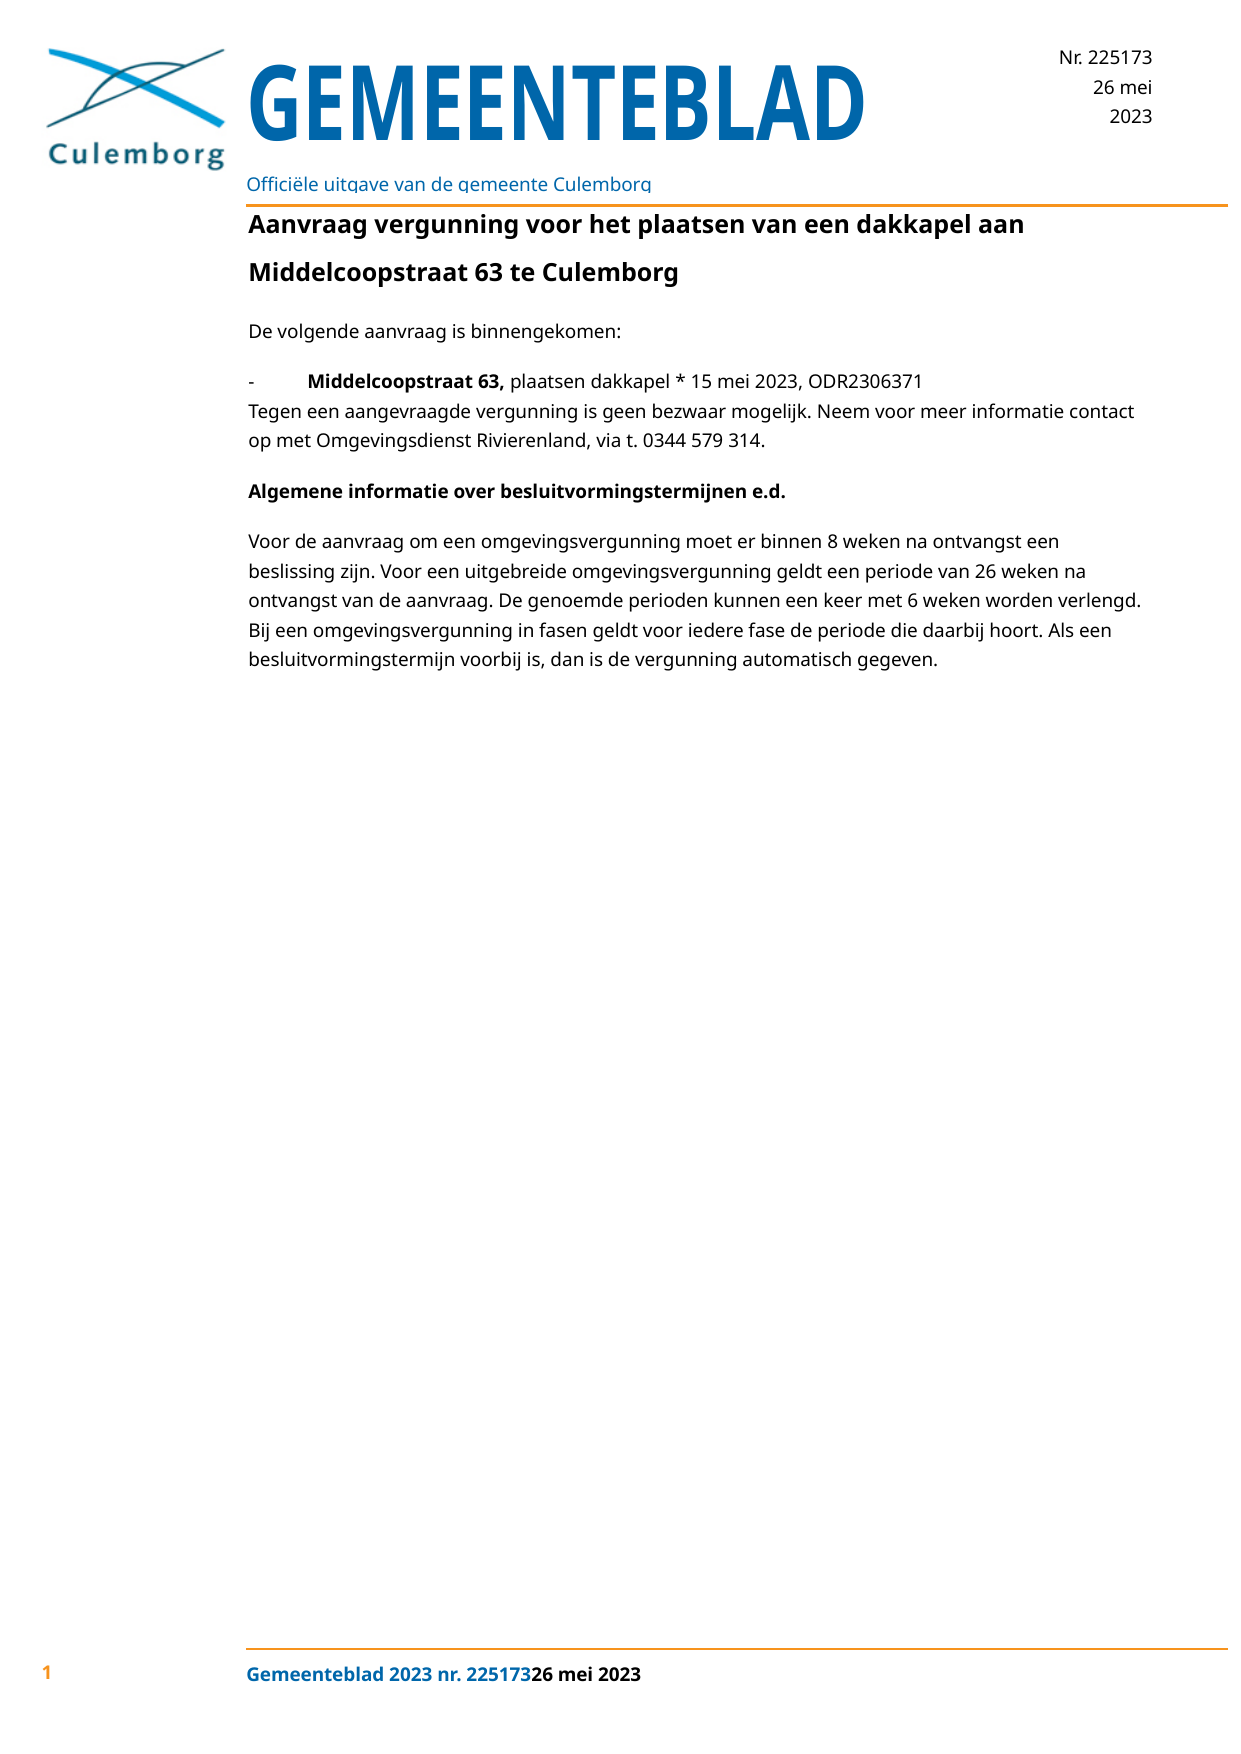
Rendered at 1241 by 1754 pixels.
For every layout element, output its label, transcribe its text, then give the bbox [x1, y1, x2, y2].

text De volgende aanvraag is binnengekomen: [248, 318, 1152, 344]
picture [41, 47, 231, 172]
text Voor de aanvraag om een omgevingsvergunning moet er binnen 8 weken na ontvangst een beslissing zijn. Voor een uitgebreide omgevingsvergunning geldt een periode van 26 weken na ontvangst van de aanvraag. De genoemde perioden kunnen een keer met 6 weken worden verlengd. Bij een omgevingsvergunning in fasen geldt voor iedere fase de periode die daarbij hoort. Als een besluitvormingstermijn voorbij is, dan is de vergunning automatisch gegeven. [248, 528, 1152, 672]
list Middelcoopstraat 63, plaatsen dakkapel * 15 mei 2023, ODR2306371 [248, 368, 1152, 394]
text Algemene informatie over besluitvormingstermijnen e.d. [248, 478, 1152, 504]
text Tegen een aangevraagde vergunning is geen bezwaar mogelijk. Neem voor meer informatie contact op met Omgevingsdienst Rivierenland, via t. 0344 579 314. [248, 398, 1152, 453]
text Aanvraag vergunning voor het plaatsen van een dakkapel aan Middelcoopstraat 63 te Culemborg [248, 207, 1152, 288]
